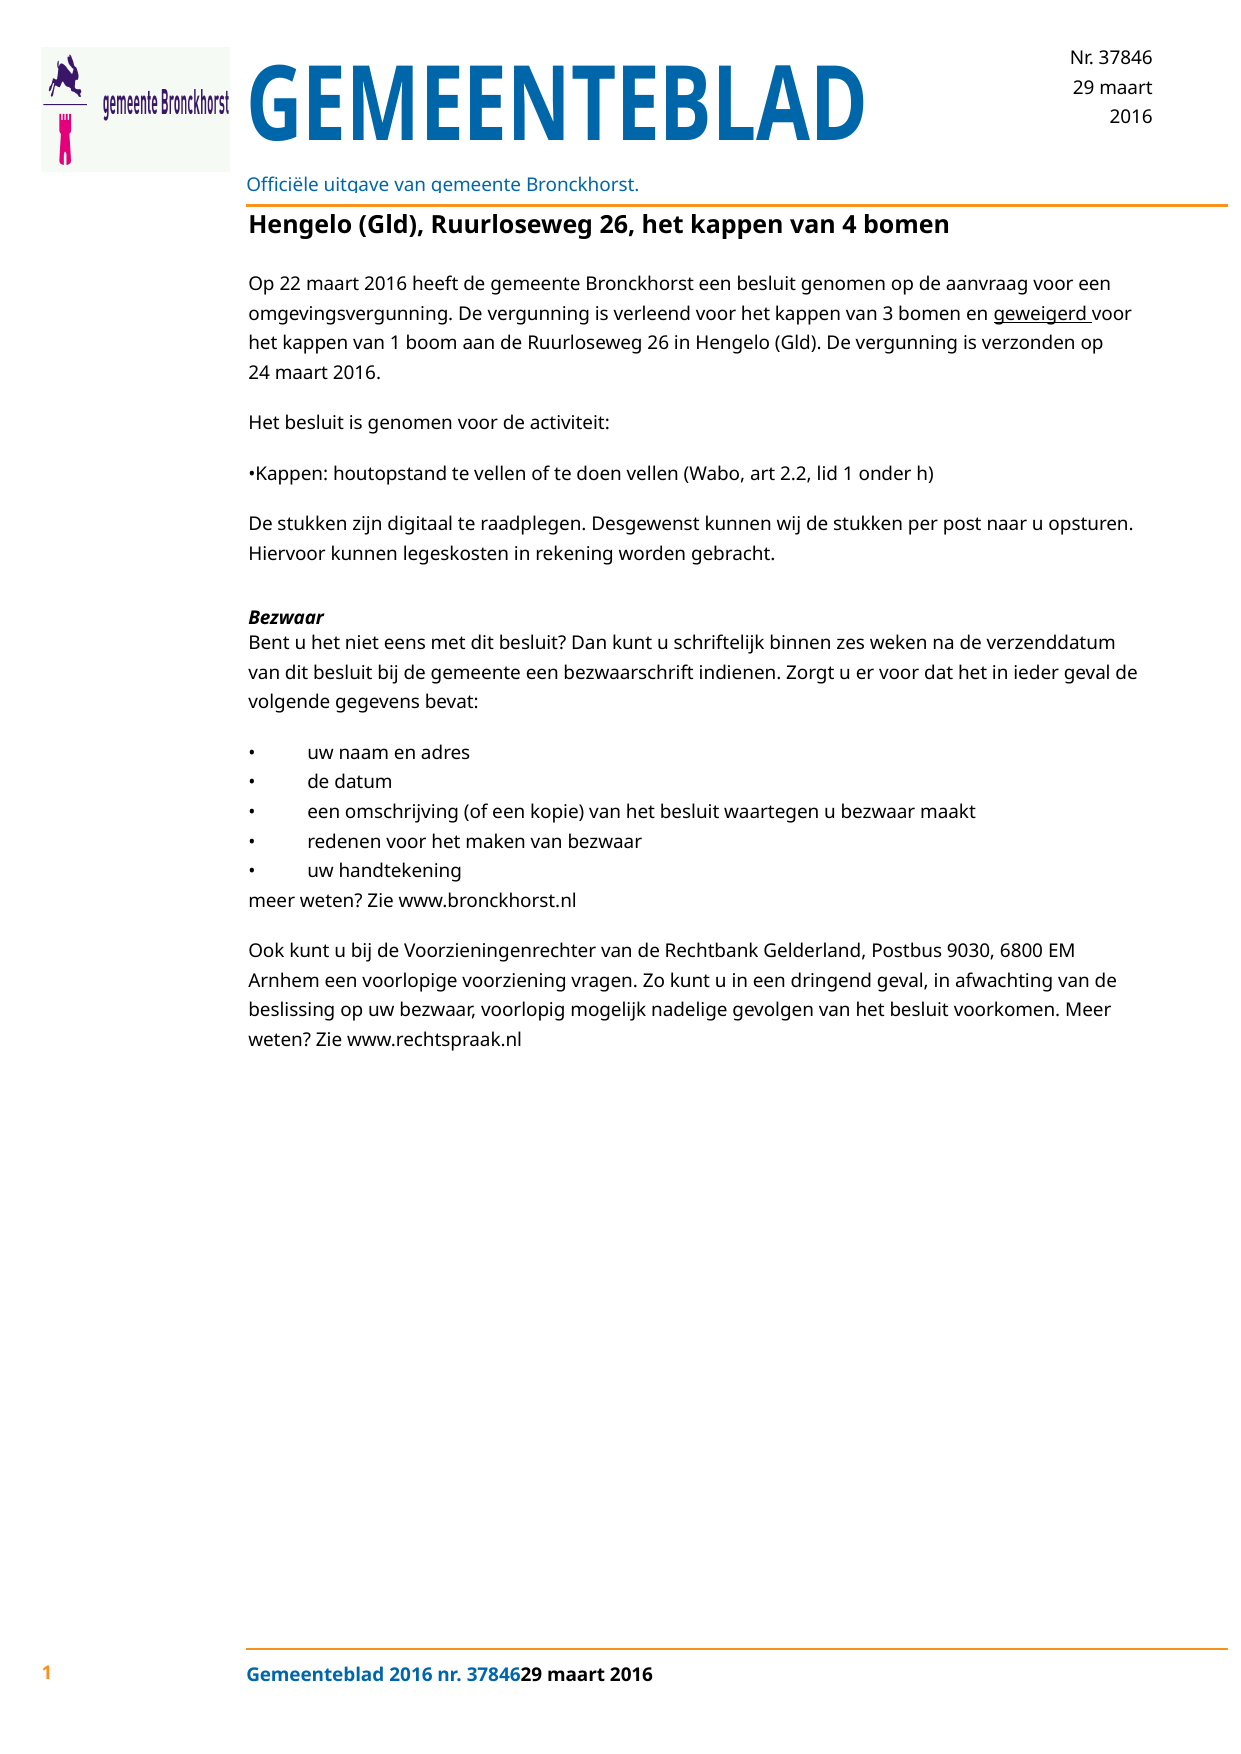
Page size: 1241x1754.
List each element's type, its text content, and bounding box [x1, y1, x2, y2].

text Bezwaar [248, 604, 1152, 629]
text Ook kunt u bij de Voorzieningenrechter van de Rechtbank Gelderland, Postbus 9030, 6800 EM Arnhem een voorlopige voorziening vragen. Zo kunt u in een dringend geval, in afwachting van de beslissing op uw bezwaar, voorlopig mogelijk nadelige gevolgen van het besluit voorkomen. Meer weten? Zie www.rechtspraak.nl [248, 937, 1152, 1052]
text Op 22 maart 2016 heeft de gemeente Bronckhorst een besluit genomen op de aanvraag voor een omgevingsvergunning. De vergunning is verleend voor het kappen van 3 bomen en geweigerd voor het kappen van 1 boom aan de Ruurloseweg 26 in Hengelo (Gld). De vergunning is verzonden op 24 maart 2016. [248, 270, 1152, 385]
picture [41, 47, 231, 172]
list uw naam en adres [248, 739, 1152, 765]
text De stukken zijn digitaal te raadplegen. Desgewenst kunnen wij de stukken per post naar u opsturen. Hiervoor kunnen legeskosten in rekening worden gebracht. [248, 510, 1152, 566]
text •Kappen: houtopstand te vellen of te doen vellen (Wabo, art 2.2, lid 1 onder h) [248, 460, 1152, 486]
list een omschrijving (of een kopie) van het besluit waartegen u bezwaar maakt [248, 798, 1152, 824]
list de datum [248, 769, 1152, 794]
text Hengelo (Gld), Ruurloseweg 26, het kappen van 4 bomen [248, 207, 1152, 241]
list uw handtekening [248, 857, 1152, 883]
text Het besluit is genomen voor de activiteit: [248, 409, 1152, 435]
text Bent u het niet eens met dit besluit? Dan kunt u schriftelijk binnen zes weken na de verzenddatum van dit besluit bij de gemeente een bezwaarschrift indienen. Zorgt u er voor dat het in ieder geval de volgende gegevens bevat: [248, 629, 1152, 714]
list redenen voor het maken van bezwaar [248, 828, 1152, 854]
text meer weten? Zie www.bronckhorst.nl [248, 887, 1152, 913]
